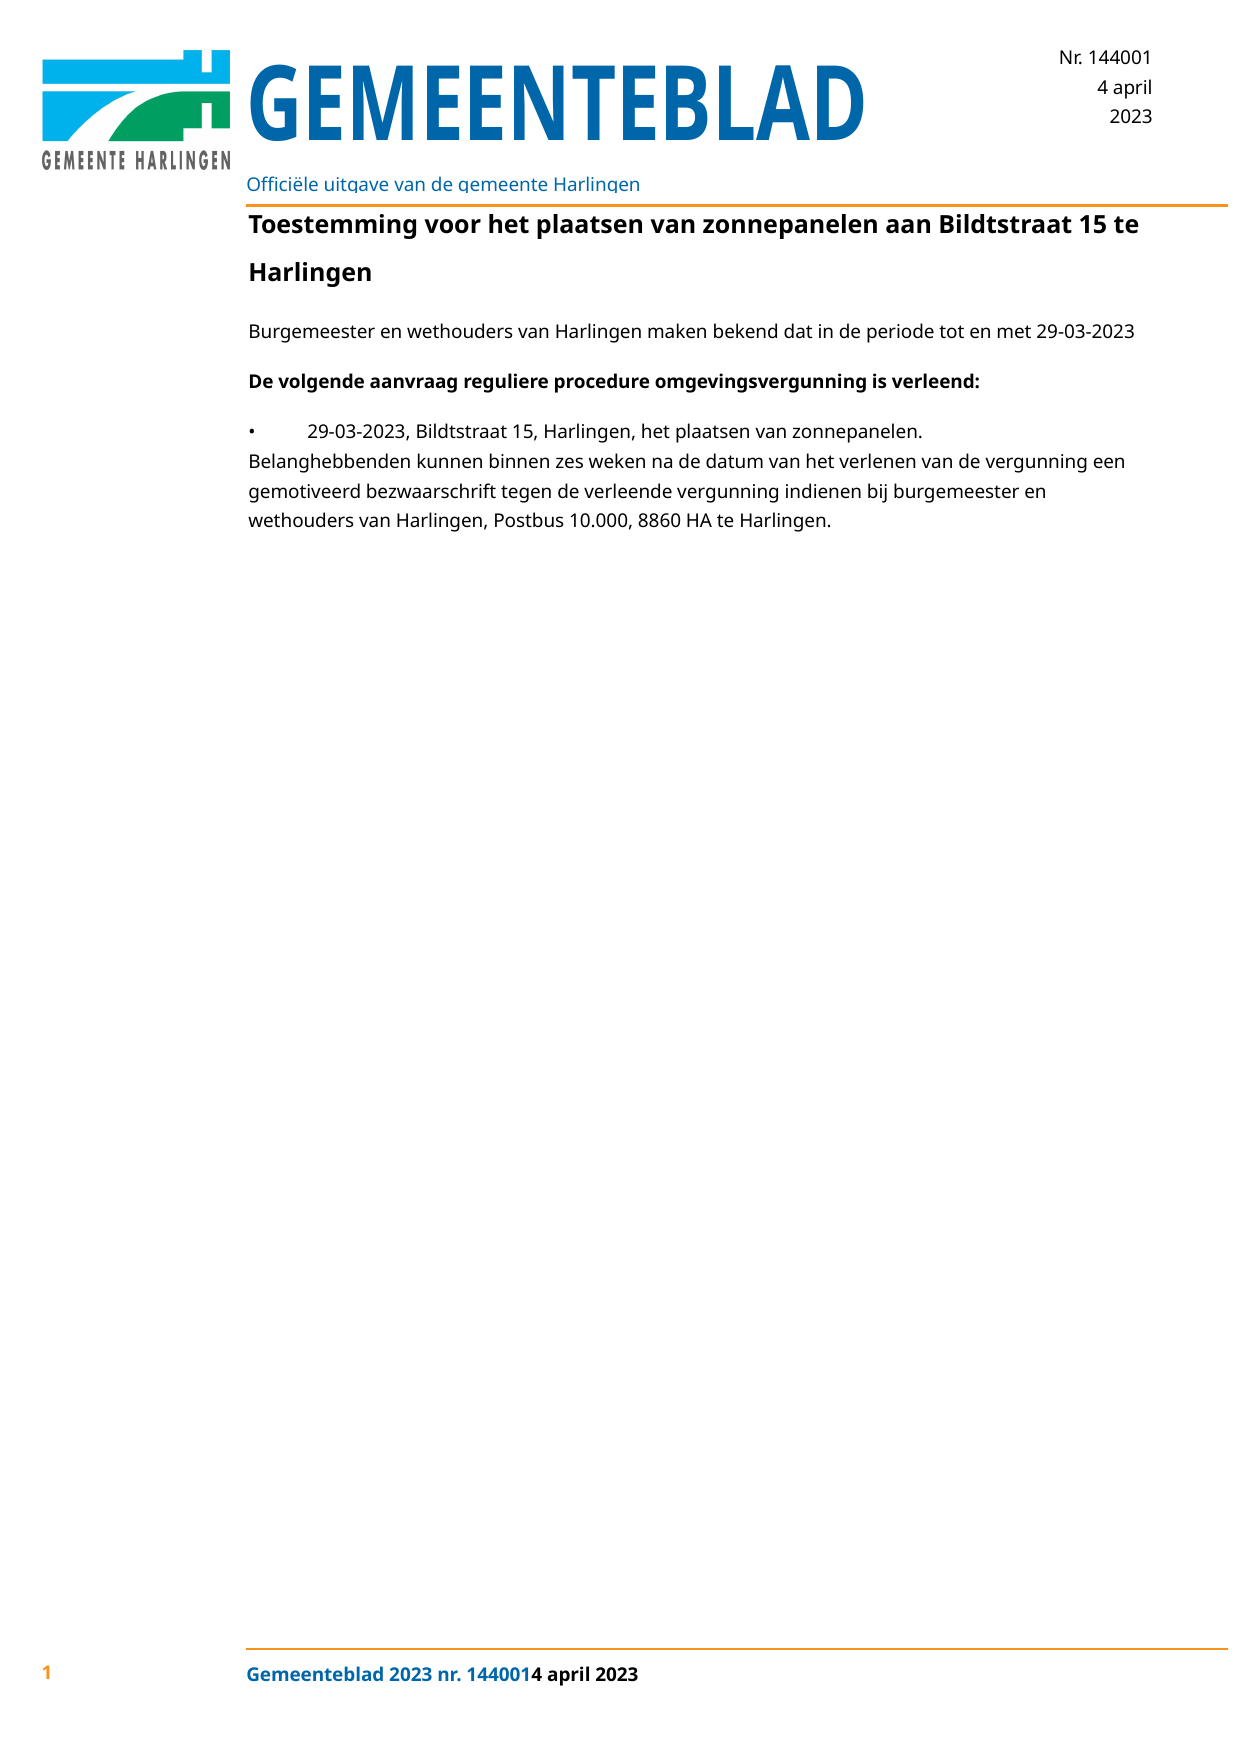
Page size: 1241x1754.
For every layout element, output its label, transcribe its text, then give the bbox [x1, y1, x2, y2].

list 29-03-2023, Bildtstraat 15, Harlingen, het plaatsen van zonnepanelen. [248, 419, 1152, 444]
text Toestemming voor het plaatsen van zonnepanelen aan Bildtstraat 15 te Harlingen [248, 207, 1152, 288]
text De volgende aanvraag reguliere procedure omgevingsvergunning is verleend: [248, 368, 1152, 394]
text Belanghebbenden kunnen binnen zes weken na de datum van het verlenen van de vergunning een gemotiveerd bezwaarschrift tegen de verleende vergunning indienen bij burgemeester en wethouders van Harlingen, Postbus 10.000, 8860 HA te Harlingen. [248, 448, 1152, 533]
text Burgemeester en wethouders van Harlingen maken bekend dat in de periode tot en met 29-03-2023 [248, 318, 1152, 344]
picture [41, 47, 231, 172]
